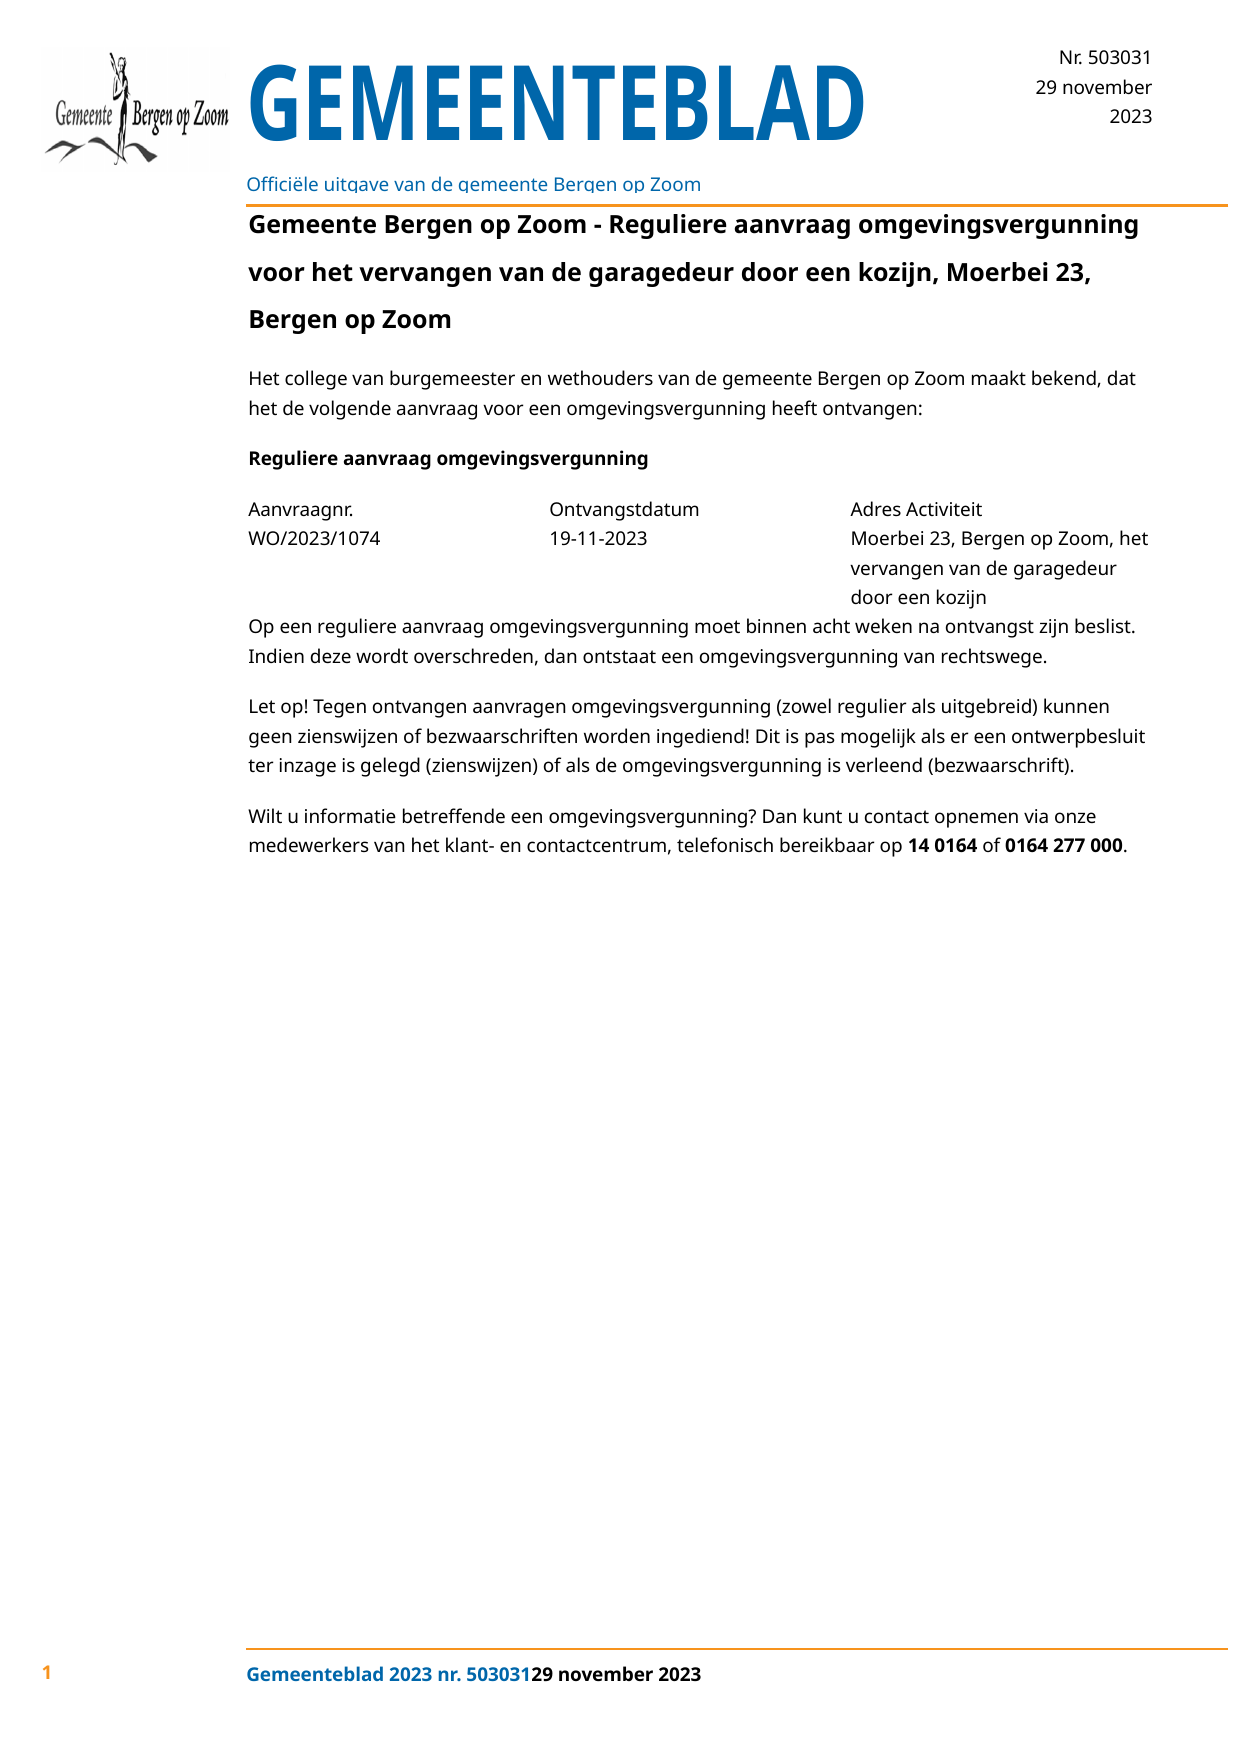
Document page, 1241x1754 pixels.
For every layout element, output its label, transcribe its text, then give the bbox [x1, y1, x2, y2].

text Reguliere aanvraag omgevingsvergunning [248, 446, 1152, 471]
text Het college van burgemeester en wethouders van de gemeente Bergen op Zoom maakt bekend, dat het de volgende aanvraag voor een omgevingsvergunning heeft ontvangen: [248, 366, 1152, 421]
table_header Aanvraagnr. [248, 496, 549, 522]
text Op een reguliere aanvraag omgevingsvergunning moet binnen acht weken na ontvangst zijn beslist. Indien deze wordt overschreden, dan ontstaat een omgevingsvergunning van rechtswege. [248, 613, 1152, 668]
text Let op! Tegen ontvangen aanvragen omgevingsvergunning (zowel regulier als uitgebreid) kunnen geen zienswijzen of bezwaarschriften worden ingediend! Dit is pas mogelijk als er een ontwerpbesluit ter inzage is gelegd (zienswijzen) of als de omgevingsvergunning is verleend (bezwaarschrift). [248, 693, 1152, 778]
table_header Adres Activiteit [850, 496, 1152, 522]
text Gemeente Bergen op Zoom - Reguliere aanvraag omgevingsvergunning voor het vervangen van de garagedeur door een kozijn, Moerbei 23, Bergen op Zoom [248, 207, 1152, 336]
table_header Moerbei 23, Bergen op Zoom, het vervangen van de garagedeur door een kozijn [850, 525, 1152, 610]
table_header Ontvangstdatum [549, 496, 850, 522]
table_header WO/2023/1074 [248, 525, 549, 610]
text Wilt u informatie betreffende een omgevingsvergunning? Dan kunt u contact opnemen via onze medewerkers van het klant- en contactcentrum, telefonisch bereikbaar op 14 0164 of 0164 277 000. [248, 803, 1152, 858]
picture [41, 47, 231, 172]
table_header 19-11-2023 [549, 525, 850, 610]
